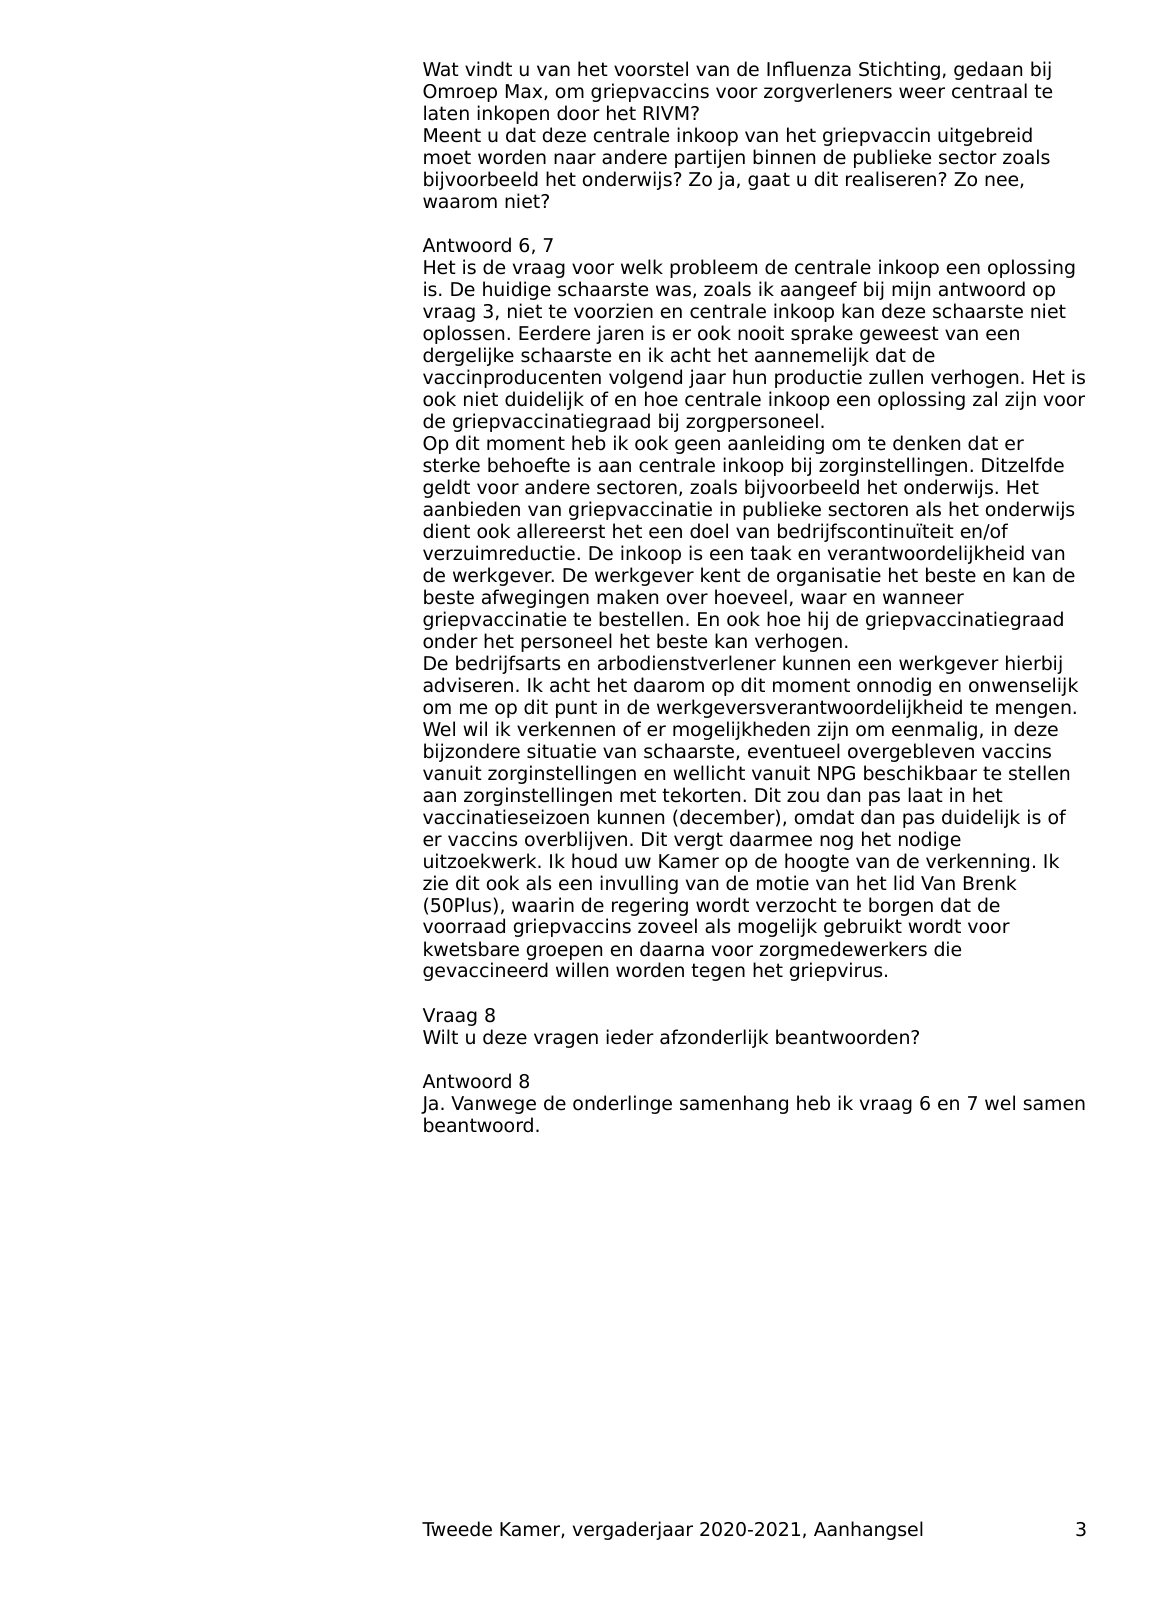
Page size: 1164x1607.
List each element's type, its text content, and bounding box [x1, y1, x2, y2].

text Het is de vraag voor welk probleem de centrale inkoop een oplossing is. De huidige schaarste was, zoals ik aangeef bij mijn antwoord op vraag 3, niet te voorzien en centrale inkoop kan deze schaarste niet oplossen. Eerdere jaren is er ook nooit sprake geweest van een dergelijke schaarste en ik acht het aannemelijk dat de vaccinproducenten volgend jaar hun productie zullen verhogen. Het is ook niet duidelijk of en hoe centrale inkoop een oplossing zal zijn voor de griepvaccinatiegraad bij zorgpersoneel. [422, 257, 1087, 433]
text Ja. Vanwege de onderlinge samenhang heb ik vraag 6 en 7 wel samen beantwoord. [422, 1093, 1087, 1137]
text Wat vindt u van het voorstel van de Influenza Stichting, gedaan bij Omroep Max, om griepvaccins voor zorgverleners weer centraal te laten inkopen door het RIVM? [422, 59, 1087, 125]
text Meent u dat deze centrale inkoop van het griepvaccin uitgebreid moet worden naar andere partijen binnen de publieke sector zoals bijvoorbeeld het onderwijs? Zo ja, gaat u dit realiseren? Zo nee, waarom niet? [422, 125, 1087, 213]
text Op dit moment heb ik ook geen aanleiding om te denken dat er sterke behoefte is aan centrale inkoop bij zorginstellingen. Ditzelfde geldt voor andere sectoren, zoals bijvoorbeeld het onderwijs. Het aanbieden van griepvaccinatie in publieke sectoren als het onderwijs dient ook allereerst het een doel van bedrijfscontinuïteit en/of verzuimreductie. De inkoop is een taak en verantwoordelijkheid van de werkgever. De werkgever kent de organisatie het beste en kan de beste afwegingen maken over hoeveel, waar en wanneer griepvaccinatie te bestellen. En ook hoe hij de griepvaccinatiegraad onder het personeel het beste kan verhogen. [422, 433, 1087, 653]
text Antwoord 8 [422, 1071, 1087, 1093]
text De bedrijfsarts en arbodienstverlener kunnen een werkgever hierbij adviseren. Ik acht het daarom op dit moment onnodig en onwenselijk om me op dit punt in de werkgeversverantwoordelijkheid te mengen. [422, 653, 1087, 719]
text Antwoord 6, 7 [422, 235, 1087, 257]
text Wel wil ik verkennen of er mogelijkheden zijn om eenmalig, in deze bijzondere situatie van schaarste, eventueel overgebleven vaccins vanuit zorginstellingen en wellicht vanuit NPG beschikbaar te stellen aan zorginstellingen met tekorten. Dit zou dan pas laat in het vaccinatieseizoen kunnen (december), omdat dan pas duidelijk is of er vaccins overblijven. Dit vergt daarmee nog het nodige uitzoekwerk. Ik houd uw Kamer op de hoogte van de verkenning. Ik zie dit ook als een invulling van de motie van het lid Van Brenk (50Plus), waarin de regering wordt verzocht te borgen dat de voorraad griepvaccins zoveel als mogelijk gebruikt wordt voor kwetsbare groepen en daarna voor zorgmedewerkers die gevaccineerd willen worden tegen het griepvirus. [422, 719, 1087, 982]
text Wilt u deze vragen ieder afzonderlijk beantwoorden? [422, 1027, 1087, 1048]
text Vraag 8 [422, 1004, 1087, 1027]
